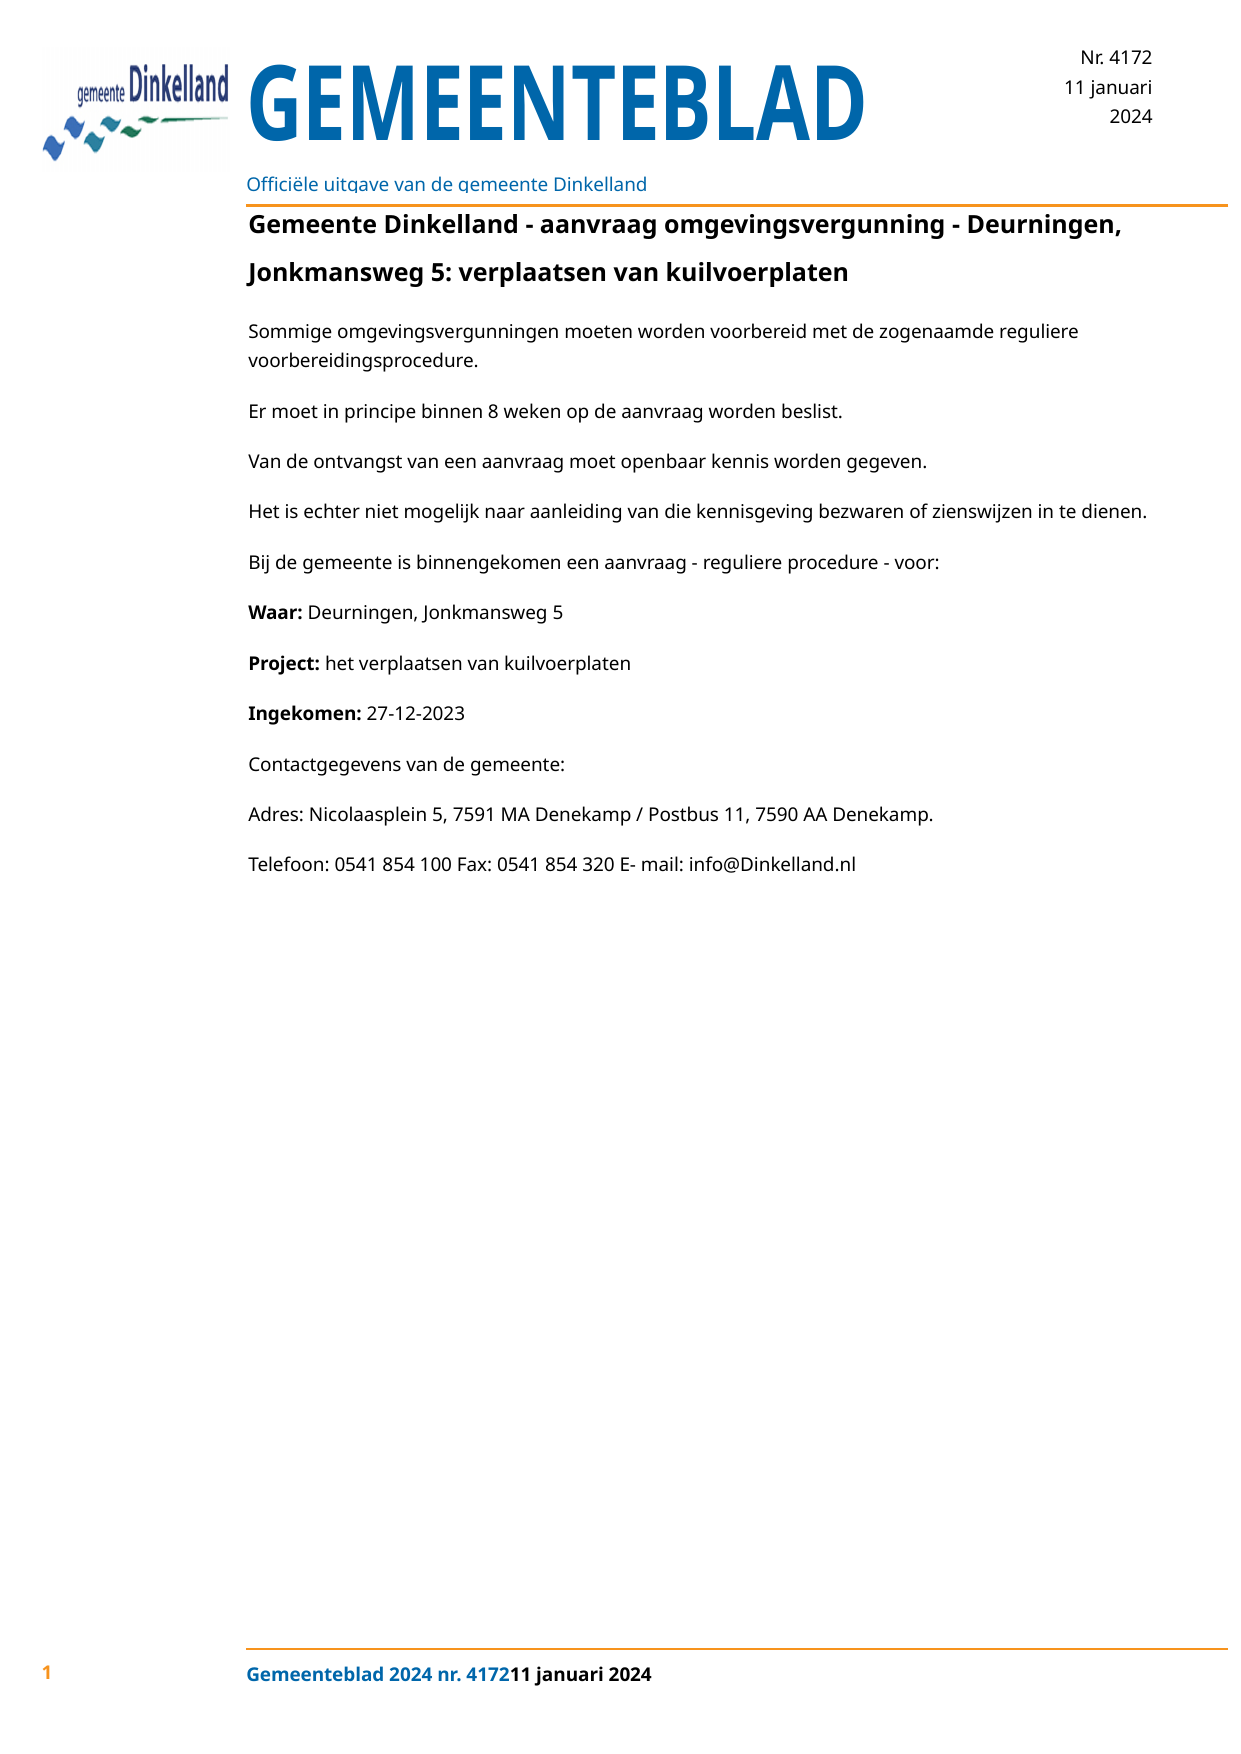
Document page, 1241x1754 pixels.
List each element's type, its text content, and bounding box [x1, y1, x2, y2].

text Waar: Deurningen, Jonkmansweg 5 [248, 599, 1152, 625]
text Gemeente Dinkelland - aanvraag omgevingsvergunning - Deurningen, Jonkmansweg 5: verplaatsen van kuilvoerplaten [248, 207, 1152, 288]
text Adres: Nicolaasplein 5, 7591 MA Denekamp / Postbus 11, 7590 AA Denekamp. [248, 801, 1152, 827]
picture [41, 47, 231, 172]
text Bij de gemeente is binnengekomen een aanvraag - reguliere procedure - voor: [248, 549, 1152, 575]
text Contactgegevens van de gemeente: [248, 751, 1152, 777]
text Telefoon: 0541 854 100 Fax: 0541 854 320 E- mail: info@Dinkelland.nl [248, 852, 1152, 877]
text Ingekomen: 27-12-2023 [248, 700, 1152, 726]
text Er moet in principe binnen 8 weken op de aanvraag worden beslist. [248, 398, 1152, 424]
text Het is echter niet mogelijk naar aanleiding van die kennisgeving bezwaren of zienswijzen in te dienen. [248, 499, 1152, 524]
text Van de ontvangst van een aanvraag moet openbaar kennis worden gegeven. [248, 448, 1152, 474]
text Project: het verplaatsen van kuilvoerplaten [248, 650, 1152, 676]
text Sommige omgevingsvergunningen moeten worden voorbereid met de zogenaamde reguliere voorbereidingsprocedure. [248, 318, 1152, 373]
